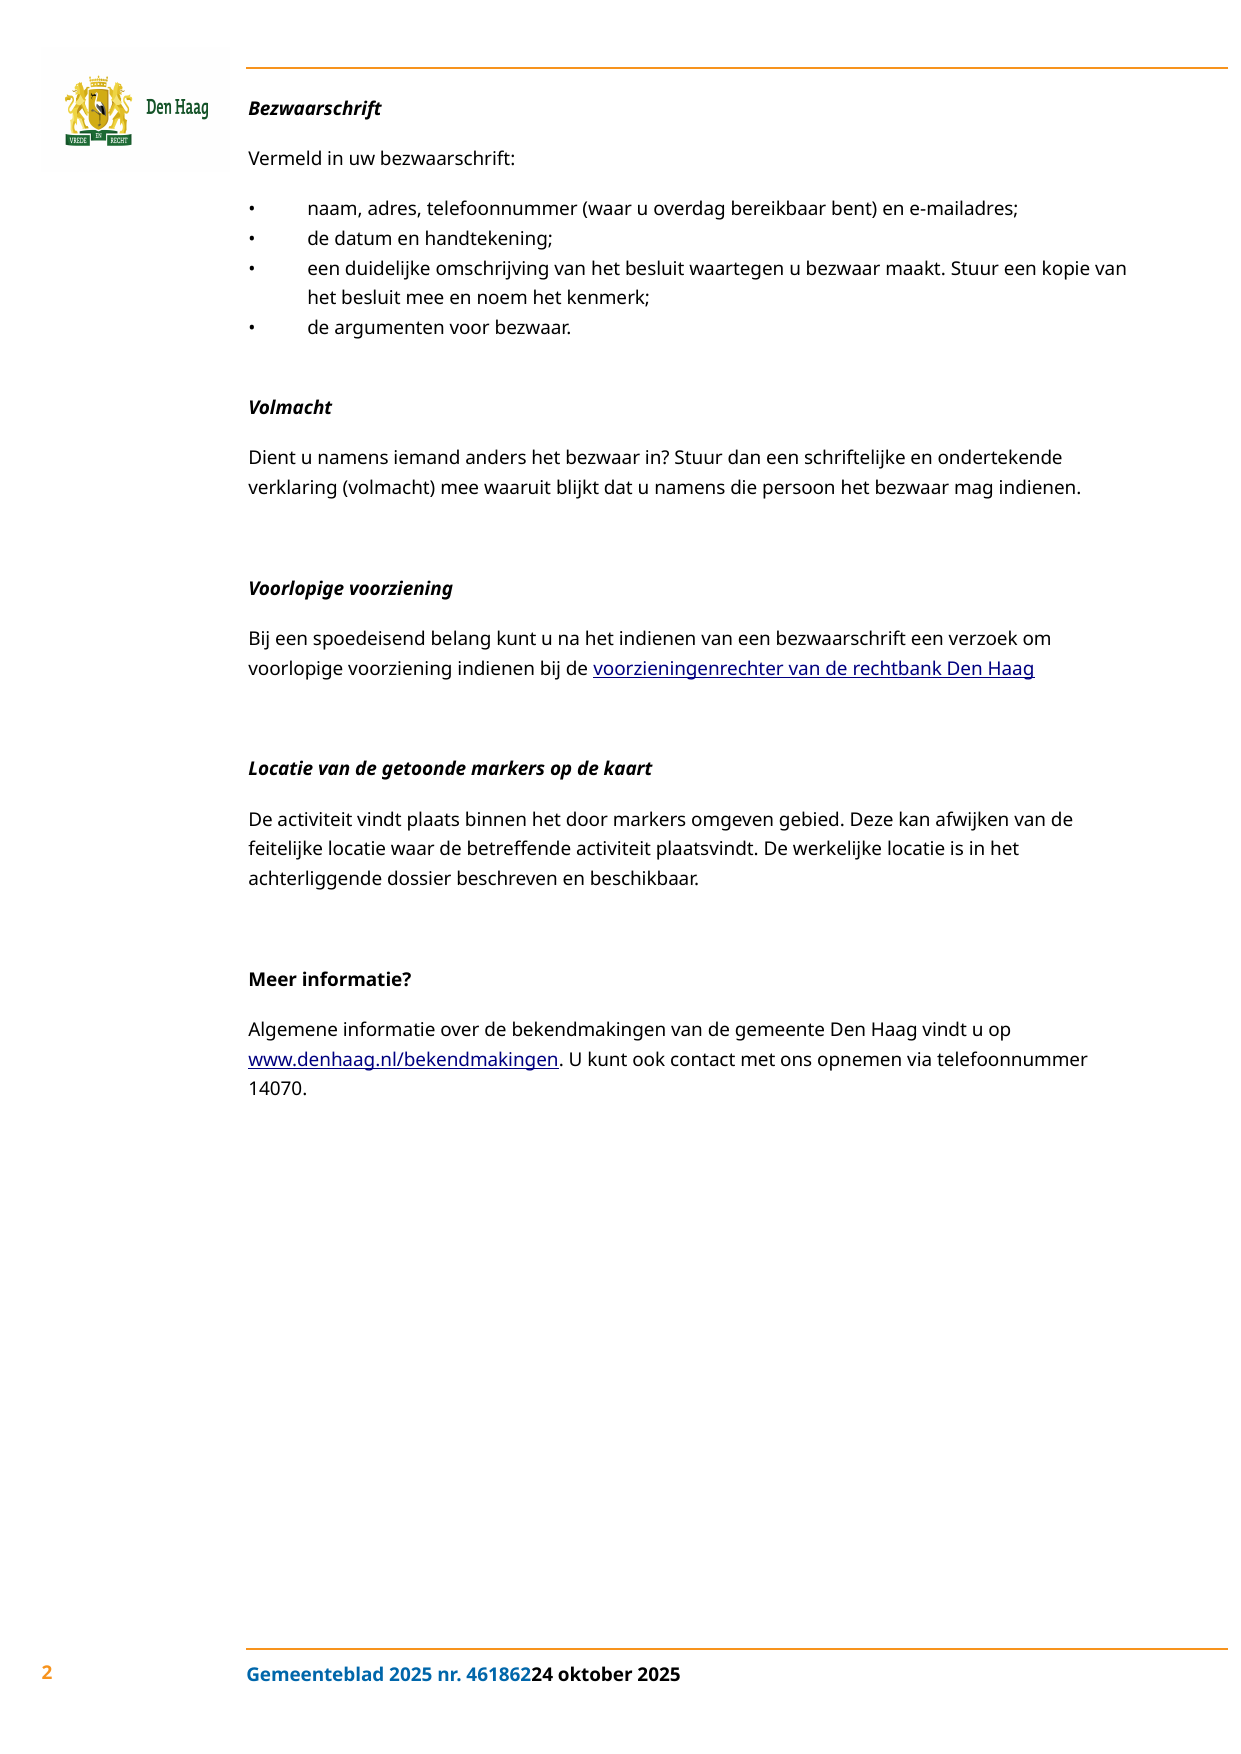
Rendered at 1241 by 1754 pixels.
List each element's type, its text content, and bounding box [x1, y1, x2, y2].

text Meer informatie? [248, 966, 1152, 992]
text Volmacht [248, 394, 1152, 420]
text Algemene informatie over de bekendmakingen van de gemeente Den Haag vindt u op www.denhaag.nl/bekendmakingen. U kunt ook contact met ons opnemen via telefoonnummer 14070. [248, 1016, 1152, 1101]
text Voorlopige voorziening [248, 575, 1152, 601]
text Dient u namens iemand anders het bezwaar in? Stuur dan een schriftelijke en ondertekende verklaring (volmacht) mee waaruit blijkt dat u namens die persoon het bezwaar mag indienen. [248, 444, 1152, 500]
text Bezwaarschrift [248, 95, 1152, 121]
text Bij een spoedeisend belang kunt u na het indienen van een bezwaarschrift een verzoek om voorlopige voorziening indienen bij de voorzieningenrechter van de rechtbank Den Haag [248, 625, 1152, 681]
list een duidelijke omschrijving van het besluit waartegen u bezwaar maakt. Stuur een kopie van het besluit mee en noem het kenmerk; [248, 255, 1152, 310]
list naam, adres, telefoonnummer (waar u overdag bereikbaar bent) en e-mailadres; [248, 196, 1152, 221]
text Vermeld in uw bezwaarschrift: [248, 145, 1152, 171]
text De activiteit vindt plaats binnen het door markers omgeven gebied. Deze kan afwijken van de feitelijke locatie waar de betreffende activiteit plaatsvindt. De werkelijke locatie is in het achterliggende dossier beschreven en beschikbaar. [248, 806, 1152, 891]
text Locatie van de getoonde markers op de kaart [248, 756, 1152, 781]
picture [41, 47, 231, 172]
list de argumenten voor bezwaar. [248, 314, 1152, 340]
list de datum en handtekening; [248, 225, 1152, 251]
